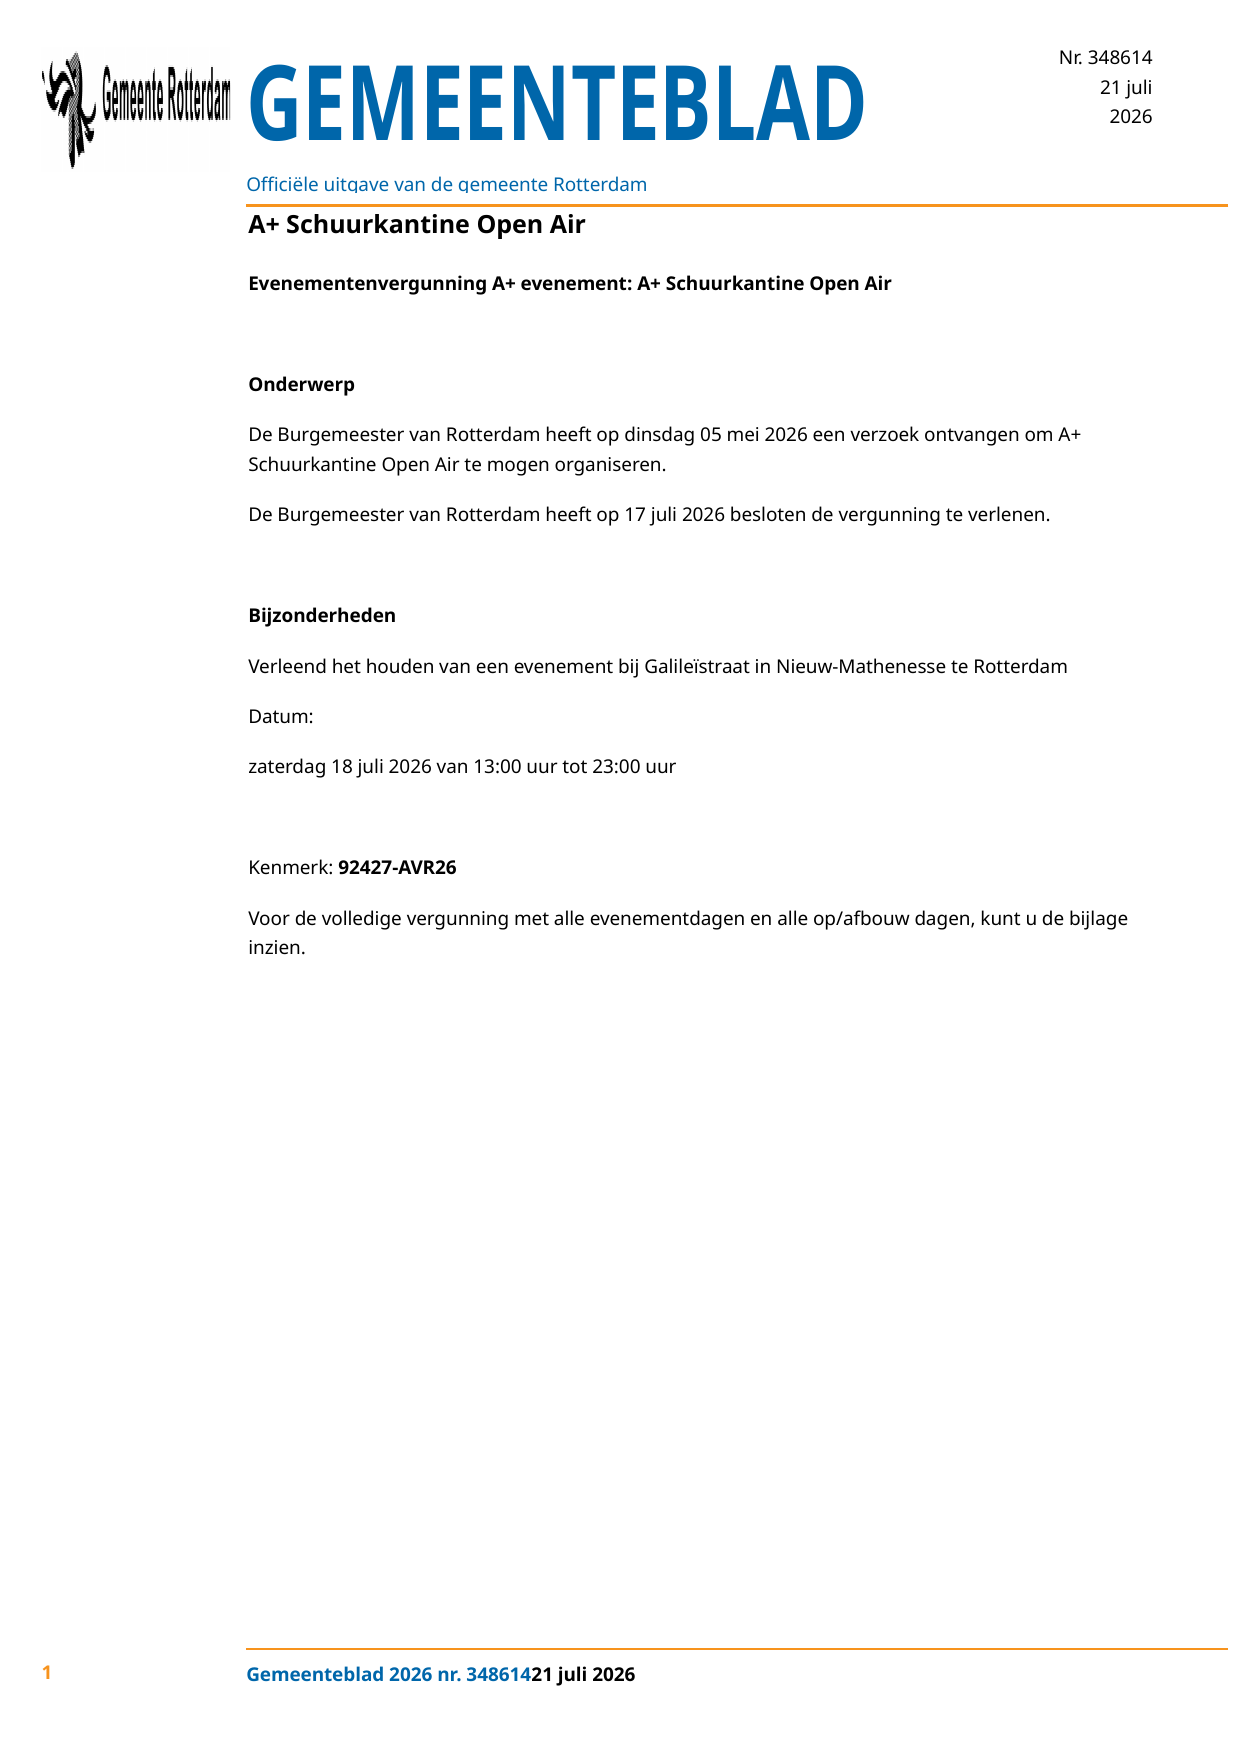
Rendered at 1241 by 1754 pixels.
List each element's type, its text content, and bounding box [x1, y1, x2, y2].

text De Burgemeester van Rotterdam heeft op dinsdag 05 mei 2026 een verzoek ontvangen om A+ Schuurkantine Open Air te mogen organiseren. [248, 422, 1152, 477]
text De Burgemeester van Rotterdam heeft op 17 juli 2026 besloten de vergunning te verlenen. [248, 502, 1152, 527]
text Evenementenvergunning A+ evenement: A+ Schuurkantine Open Air [248, 270, 1152, 296]
text Bijzonderheden [248, 602, 1152, 628]
text Verleend het houden van een evenement bij Galileïstraat in Nieuw-Mathenesse te Rotterdam [248, 653, 1152, 678]
text Datum: [248, 703, 1152, 729]
text Kenmerk: 92427-AVR26 [248, 854, 1152, 880]
text Voor de volledige vergunning met alle evenementdagen en alle op/afbouw dagen, kunt u de bijlage inzien. [248, 905, 1152, 960]
picture [41, 47, 231, 172]
text A+ Schuurkantine Open Air [248, 207, 1152, 241]
text Onderwerp [248, 371, 1152, 397]
text zaterdag 18 juli 2026 van 13:00 uur tot 23:00 uur [248, 754, 1152, 779]
